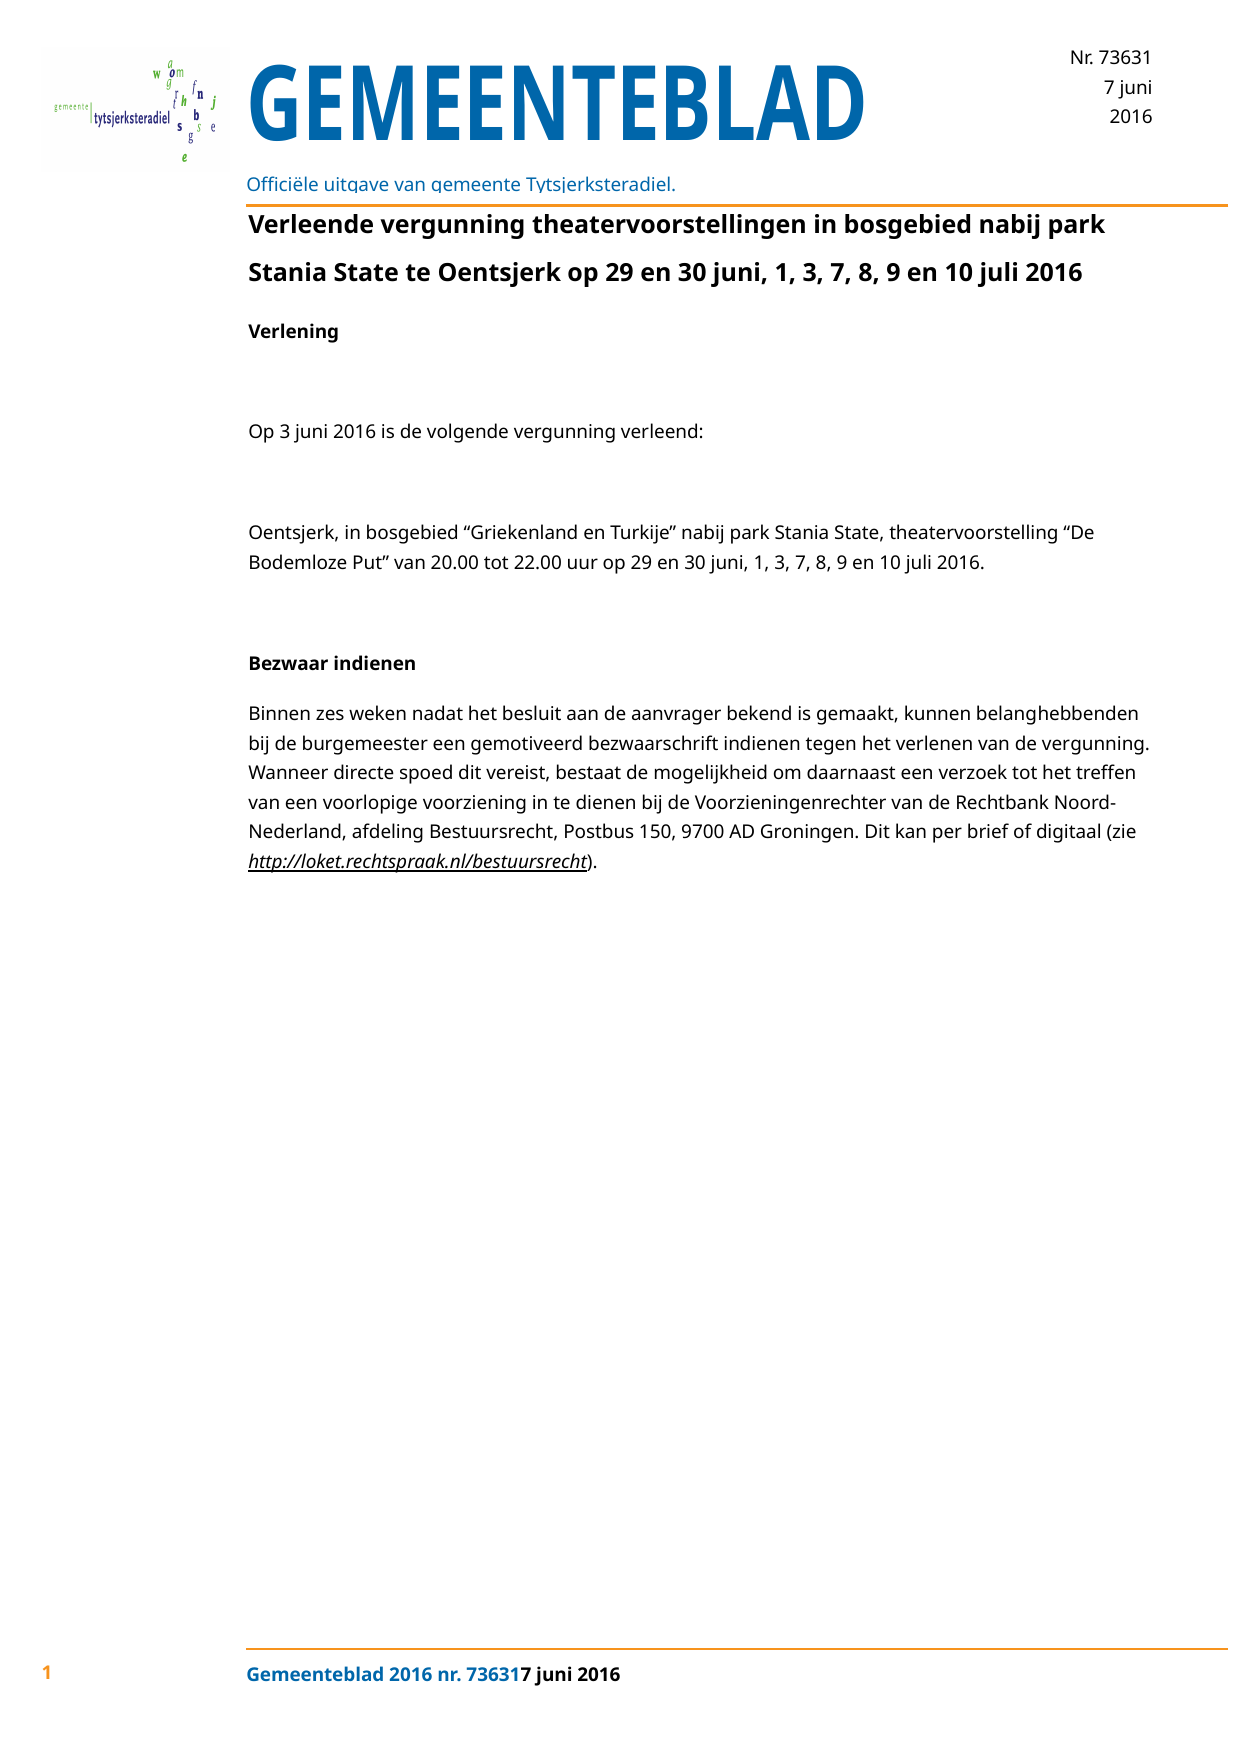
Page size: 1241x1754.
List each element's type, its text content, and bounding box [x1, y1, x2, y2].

text Verleende vergunning theatervoorstellingen in bosgebied nabij park Stania State te Oentsjerk op 29 en 30 juni, 1, 3, 7, 8, 9 en 10 juli 2016 [248, 207, 1152, 288]
text Verlening [248, 318, 1152, 344]
text Op 3 juni 2016 is de volgende vergunning ver­leend: [248, 419, 1152, 444]
text Bezwaar indienen [248, 650, 1152, 676]
text Binnen zes weken nadat het besluit aan de aanvrager bekend is gemaakt, kunnen belang­hebbenden bij de burgemeester een gemotiveerd bezwaarschrift indienen tegen het verlenen van de ver­gunning. Wanneer directe spoed dit vereist, bestaat de mogelijkheid om daarnaast een verzoek tot het treffen van een voorlopige voorziening in te dienen bij de Voorzieningenrechter van de Rechtbank Noord-Nederland, afdeling Bestuursrecht, Postbus 150, 9700 AD Groningen. Dit kan per brief of digitaal (zie http://loket.rechtspraak.nl/bestuursrecht). [248, 700, 1152, 874]
picture [41, 47, 231, 172]
text Oentsjerk, in bosgebied “Griekenland en Turkije” nabij park Stania State, theatervoorstelling “De Bodemloze Put” van 20.00 tot 22.00 uur op 29 en 30 juni, 1, 3, 7, 8, 9 en 10 juli 2016. [248, 519, 1152, 575]
